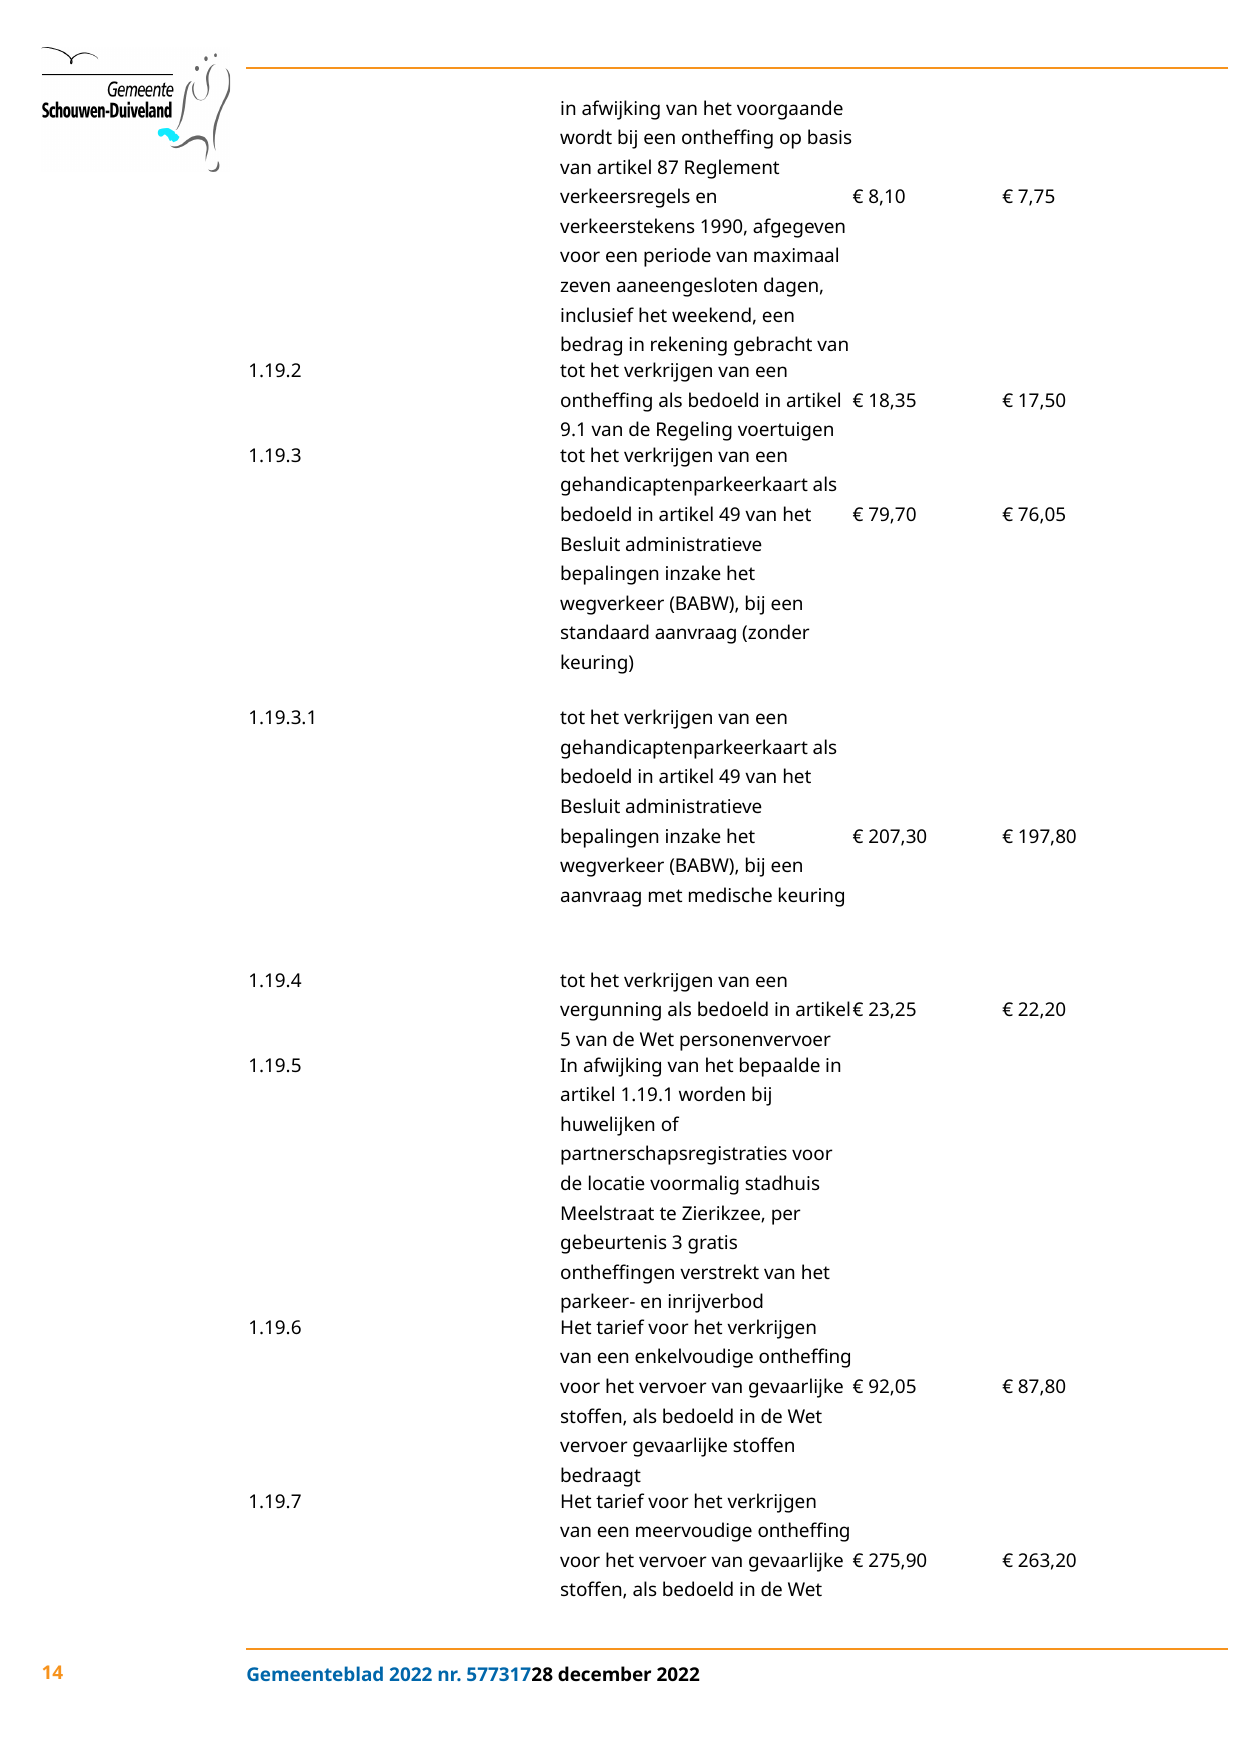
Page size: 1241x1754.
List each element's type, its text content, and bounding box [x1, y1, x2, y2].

table_cell € 79,70 [853, 442, 1002, 704]
table_cell 1.19.5 [248, 1052, 560, 1314]
table_cell € 23,25 [853, 967, 1002, 1052]
table_cell tot het verkrijgen van een ontheffing als bedoeld in artikel 9.1 van de Regeling voertuigen [560, 357, 852, 442]
table_cell 1.19.7 [248, 1488, 560, 1602]
table_cell 1.19.2 [248, 357, 560, 442]
table_cell € 197,80 [1002, 705, 1152, 967]
table_cell 1.19.4 [248, 967, 560, 1052]
table_cell € 76,05 [1002, 442, 1152, 704]
table_cell € 275,90 [853, 1488, 1002, 1602]
table_cell € 8,10 [853, 95, 1002, 357]
table_cell tot het verkrijgen van een vergunning als bedoeld in artikel 5 van de Wet personenvervoer [560, 967, 852, 1052]
table_cell € 263,20 [1002, 1488, 1152, 1602]
table_cell [1002, 1052, 1152, 1314]
table_cell tot het verkrijgen van een gehandicaptenparkeerkaart als bedoeld in artikel 49 van het Besluit administratieve bepalingen inzake het wegverkeer (BABW), bij een aanvraag met medische keuring [560, 705, 852, 967]
table_cell € 18,35 [853, 357, 1002, 442]
table_cell € 17,50 [1002, 357, 1152, 442]
table_cell tot het verkrijgen van een gehandicaptenparkeerkaart als bedoeld in artikel 49 van het Besluit administratieve bepalingen inzake het wegverkeer (BABW), bij een standaard aanvraag (zonder keuring) [560, 442, 852, 704]
table_cell Het tarief voor het verkrijgen van een enkelvoudige ontheffing voor het vervoer van gevaarlijke stoffen, als bedoeld in de Wet vervoer gevaarlijke stoffen bedraagt [560, 1314, 852, 1488]
table_cell 1.19.6 [248, 1314, 560, 1488]
table_cell Het tarief voor het verkrijgen van een meervoudige ontheffing voor het vervoer van gevaarlijke stoffen, als bedoeld in de Wet [560, 1488, 852, 1602]
table_cell € 92,05 [853, 1314, 1002, 1488]
picture [41, 47, 231, 172]
table_cell [248, 95, 560, 357]
table_cell € 22,20 [1002, 967, 1152, 1052]
table_cell € 87,80 [1002, 1314, 1152, 1488]
table_cell € 7,75 [1002, 95, 1152, 357]
table_cell [853, 1052, 1002, 1314]
table_cell in afwijking van het voorgaande wordt bij een ontheffing op basis van artikel 87 Reglement verkeersregels en verkeerstekens 1990, afgegeven voor een periode van maximaal zeven aaneengesloten dagen, inclusief het weekend, een bedrag in rekening gebracht van [560, 95, 852, 357]
table_cell € 207,30 [853, 705, 1002, 967]
table_cell In afwijking van het bepaalde in artikel 1.19.1 worden bij huwelijken of partnerschapsregistraties voor de locatie voormalig stadhuis Meelstraat te Zierikzee, per gebeurtenis 3 gratis ontheffingen verstrekt van het parkeer- en inrijverbod [560, 1052, 852, 1314]
table_cell 1.19.3.1 [248, 705, 560, 967]
table_cell 1.19.3 [248, 442, 560, 704]
